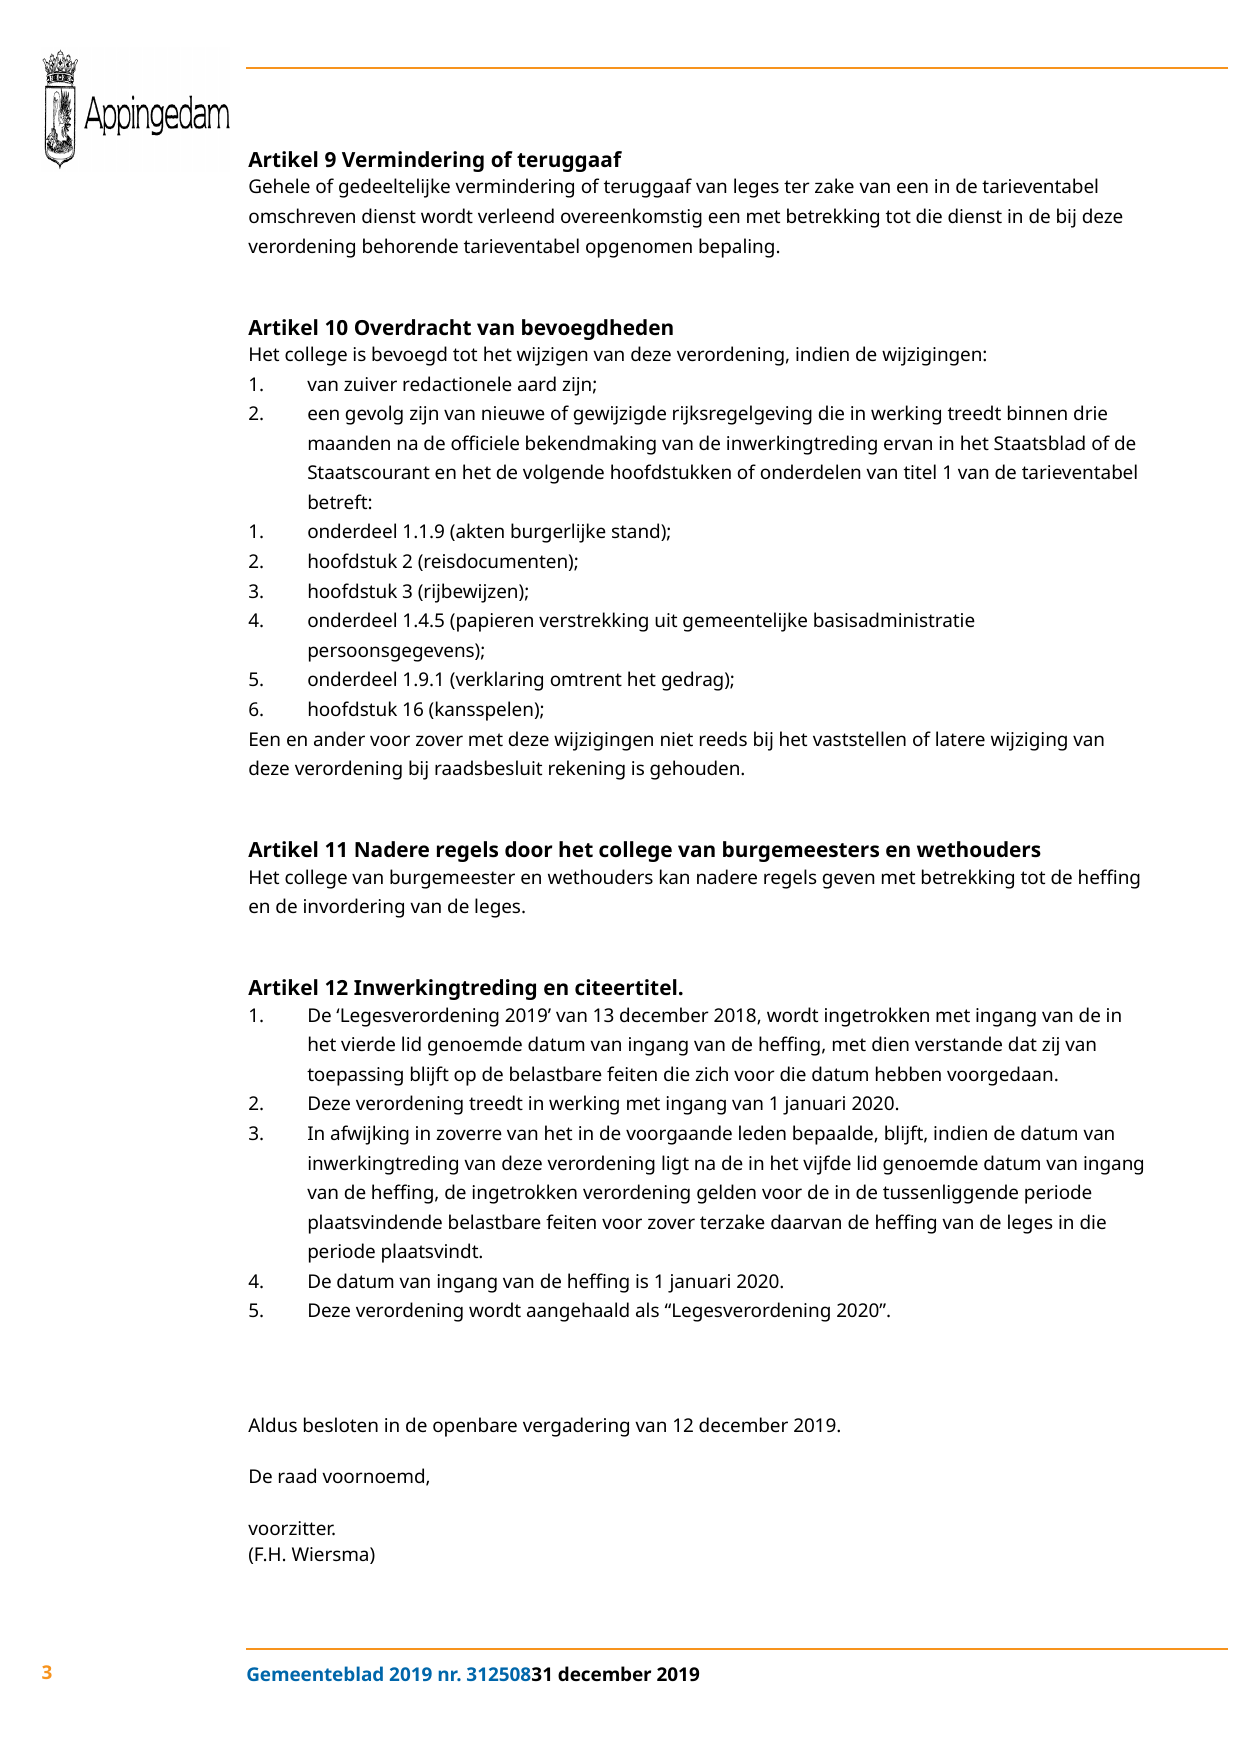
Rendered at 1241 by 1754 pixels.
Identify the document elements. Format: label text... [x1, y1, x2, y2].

list De datum van ingang van de heffing is 1 januari 2020. [248, 1268, 1152, 1294]
list onderdeel 1.9.1 (verklaring omtrent het gedrag); [248, 667, 1152, 692]
text Artikel 12 Inwerkingtreding en citeertitel. [248, 973, 1152, 1002]
picture [41, 47, 231, 172]
text Het college is bevoegd tot het wijzigen van deze verordening, indien de wijzigingen: [248, 341, 1152, 367]
list onderdeel 1.4.5 (papieren verstrekking uit gemeentelijke basisadministratie persoonsgegevens); [248, 607, 1152, 663]
list hoofdstuk 3 (rijbewijzen); [248, 578, 1152, 604]
list hoofdstuk 16 (kansspelen); [248, 696, 1152, 722]
text (F.H. Wiersma) [248, 1541, 1152, 1567]
text De raad voornoemd, [248, 1464, 1152, 1489]
list Deze verordening treedt in werking met ingang van 1 januari 2020. [248, 1091, 1152, 1116]
text Een en ander voor zover met deze wijzigingen niet reeds bij het vaststellen of latere wijziging van deze verordening bij raadsbesluit rekening is gehouden. [248, 726, 1152, 781]
list De ‘Legesverordening 2019’ van 13 december 2018, wordt ingetrokken met ingang van de in het vierde lid genoemde datum van ingang van de heffing, met dien verstande dat zij van toepassing blijft op de belastbare feiten die zich voor die datum hebben voorgedaan. [248, 1002, 1152, 1087]
text Aldus besloten in de openbare vergadering van 12 december 2019. [248, 1412, 1152, 1438]
list hoofdstuk 2 (reisdocumenten); [248, 548, 1152, 574]
list In afwijking in zoverre van het in de voorgaande leden bepaalde, blijft, indien de datum van inwerkingtreding van deze verordening ligt na de in het vijfde lid genoemde datum van ingang van de heffing, de ingetrokken verordening gelden voor de in de tussenliggende periode plaatsvindende belastbare feiten voor zover terzake daarvan de heffing van de leges in die periode plaatsvindt. [248, 1120, 1152, 1264]
text voorzitter. [248, 1515, 1152, 1541]
text Artikel 9 Vermindering of teruggaaf [248, 145, 1152, 174]
text Het college van burgemeester en wethouders kan nadere regels geven met betrekking tot de heffing en de invordering van de leges. [248, 864, 1152, 919]
text Gehele of gedeeltelijke vermindering of teruggaaf van leges ter zake van een in de tarieventabel omschreven dienst wordt verleend overeenkomstig een met betrekking tot die dienst in de bij deze verordening behorende tarieventabel opgenomen bepaling. [248, 174, 1152, 258]
list een gevolg zijn van nieuwe of gewijzigde rijksregelgeving die in werking treedt binnen drie maanden na de officiele bekendmaking van de inwerkingtreding ervan in het Staatsblad of de Staatscourant en het de volgende hoofdstukken of onderdelen van titel 1 van de tarieventabel betreft: [248, 400, 1152, 515]
text Artikel 10 Overdracht van bevoegdheden [248, 313, 1152, 341]
list van zuiver redactionele aard zijn; [248, 371, 1152, 397]
list Deze verordening wordt aangehaald als “Legesverordening 2020”. [248, 1298, 1152, 1323]
list onderdeel 1.1.9 (akten burgerlijke stand); [248, 519, 1152, 544]
text Artikel 11 Nadere regels door het college van burgemeesters en wethouders [248, 835, 1152, 864]
